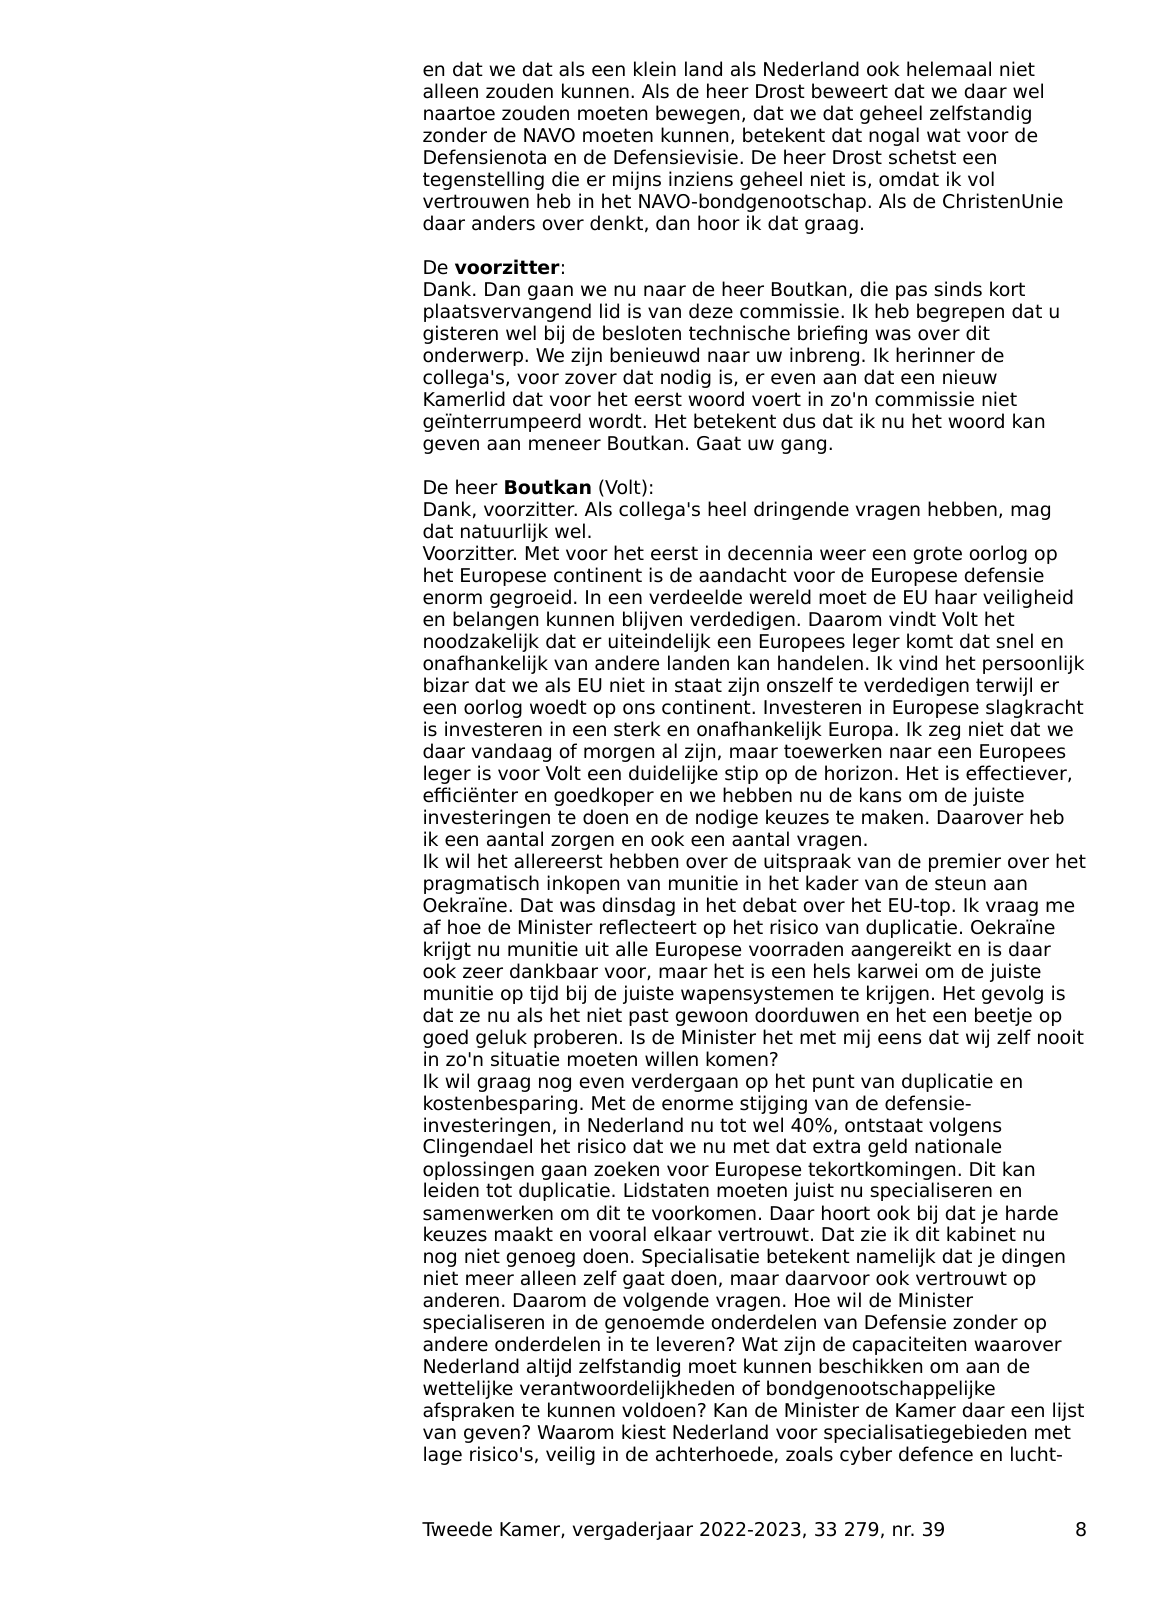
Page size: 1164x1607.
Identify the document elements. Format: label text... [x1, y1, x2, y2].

text Ik wil het allereerst hebben over de uitspraak van de premier over het pragmatisch inkopen van munitie in het kader van de steun aan Oekraïne. Dat was dinsdag in het debat over het EU-top. Ik vraag me af hoe de Minister reflecteert op het risico van duplicatie. Oekraïne krijgt nu munitie uit alle Europese voorraden aangereikt en is daar ook zeer dankbaar voor, maar het is een hels karwei om de juiste munitie op tijd bij de juiste wapensystemen te krijgen. Het gevolg is dat ze nu als het niet past gewoon doorduwen en het een beetje op goed geluk proberen. Is de Minister het met mij eens dat wij zelf nooit in zo'n situatie moeten willen komen? [422, 851, 1087, 1071]
text De heer Boutkan (Volt): [422, 477, 1087, 499]
text en dat we dat als een klein land als Nederland ook helemaal niet alleen zouden kunnen. Als de heer Drost beweert dat we daar wel naartoe zouden moeten bewegen, dat we dat geheel zelfstandig zonder de NAVO moeten kunnen, betekent dat nogal wat voor de Defensienota en de Defensievisie. De heer Drost schetst een tegenstelling die er mijns inziens geheel niet is, omdat ik vol vertrouwen heb in het NAVO-bondgenootschap. Als de ChristenUnie daar anders over denkt, dan hoor ik dat graag. [422, 59, 1087, 235]
text De voorzitter: [422, 257, 1087, 279]
text Dank, voorzitter. Als collega's heel dringende vragen hebben, mag dat natuurlijk wel. [422, 499, 1087, 543]
text Ik wil graag nog even verdergaan op het punt van duplicatie en kostenbesparing. Met de enorme stijging van de defensie-investeringen, in Nederland nu tot wel 40%, ontstaat volgens Clingendael het risico dat we nu met dat extra geld nationale oplossingen gaan zoeken voor Europese tekortkomingen. Dit kan leiden tot duplicatie. Lidstaten moeten juist nu specialiseren en samenwerken om dit te voorkomen. Daar hoort ook bij dat je harde keuzes maakt en vooral elkaar vertrouwt. Dat zie ik dit kabinet nu nog niet genoeg doen. Specialisatie betekent namelijk dat je dingen niet meer alleen zelf gaat doen, maar daarvoor ook vertrouwt op anderen. Daarom de volgende vragen. Hoe wil de Minister specialiseren in de genoemde onderdelen van Defensie zonder op andere onderdelen in te leveren? Wat zijn de capaciteiten waarover Nederland altijd zelfstandig moet kunnen beschikken om aan de wettelijke verantwoordelijkheden of bondgenootschappelijke afspraken te kunnen voldoen? Kan de Minister de Kamer daar een lijst van geven? Waarom kiest Nederland voor specialisatiegebieden met lage risico's, veilig in de achterhoede, zoals cyber defence en lucht- [422, 1071, 1087, 1466]
text Voorzitter. Met voor het eerst in decennia weer een grote oorlog op het Europese continent is de aandacht voor de Europese defensie enorm gegroeid. In een verdeelde wereld moet de EU haar veiligheid en belangen kunnen blijven verdedigen. Daarom vindt Volt het noodzakelijk dat er uiteindelijk een Europees leger komt dat snel en onafhankelijk van andere landen kan handelen. Ik vind het persoonlijk bizar dat we als EU niet in staat zijn onszelf te verdedigen terwijl er een oorlog woedt op ons continent. Investeren in Europese slagkracht is investeren in een sterk en onafhankelijk Europa. Ik zeg niet dat we daar vandaag of morgen al zijn, maar toewerken naar een Europees leger is voor Volt een duidelijke stip op de horizon. Het is effectiever, efficiënter en goedkoper en we hebben nu de kans om de juiste investeringen te doen en de nodige keuzes te maken. Daarover heb ik een aantal zorgen en ook een aantal vragen. [422, 543, 1087, 851]
text Dank. Dan gaan we nu naar de heer Boutkan, die pas sinds kort plaatsvervangend lid is van deze commissie. Ik heb begrepen dat u gisteren wel bij de besloten technische briefing was over dit onderwerp. We zijn benieuwd naar uw inbreng. Ik herinner de collega's, voor zover dat nodig is, er even aan dat een nieuw Kamerlid dat voor het eerst woord voert in zo'n commissie niet geïnterrumpeerd wordt. Het betekent dus dat ik nu het woord kan geven aan meneer Boutkan. Gaat uw gang. [422, 279, 1087, 455]
